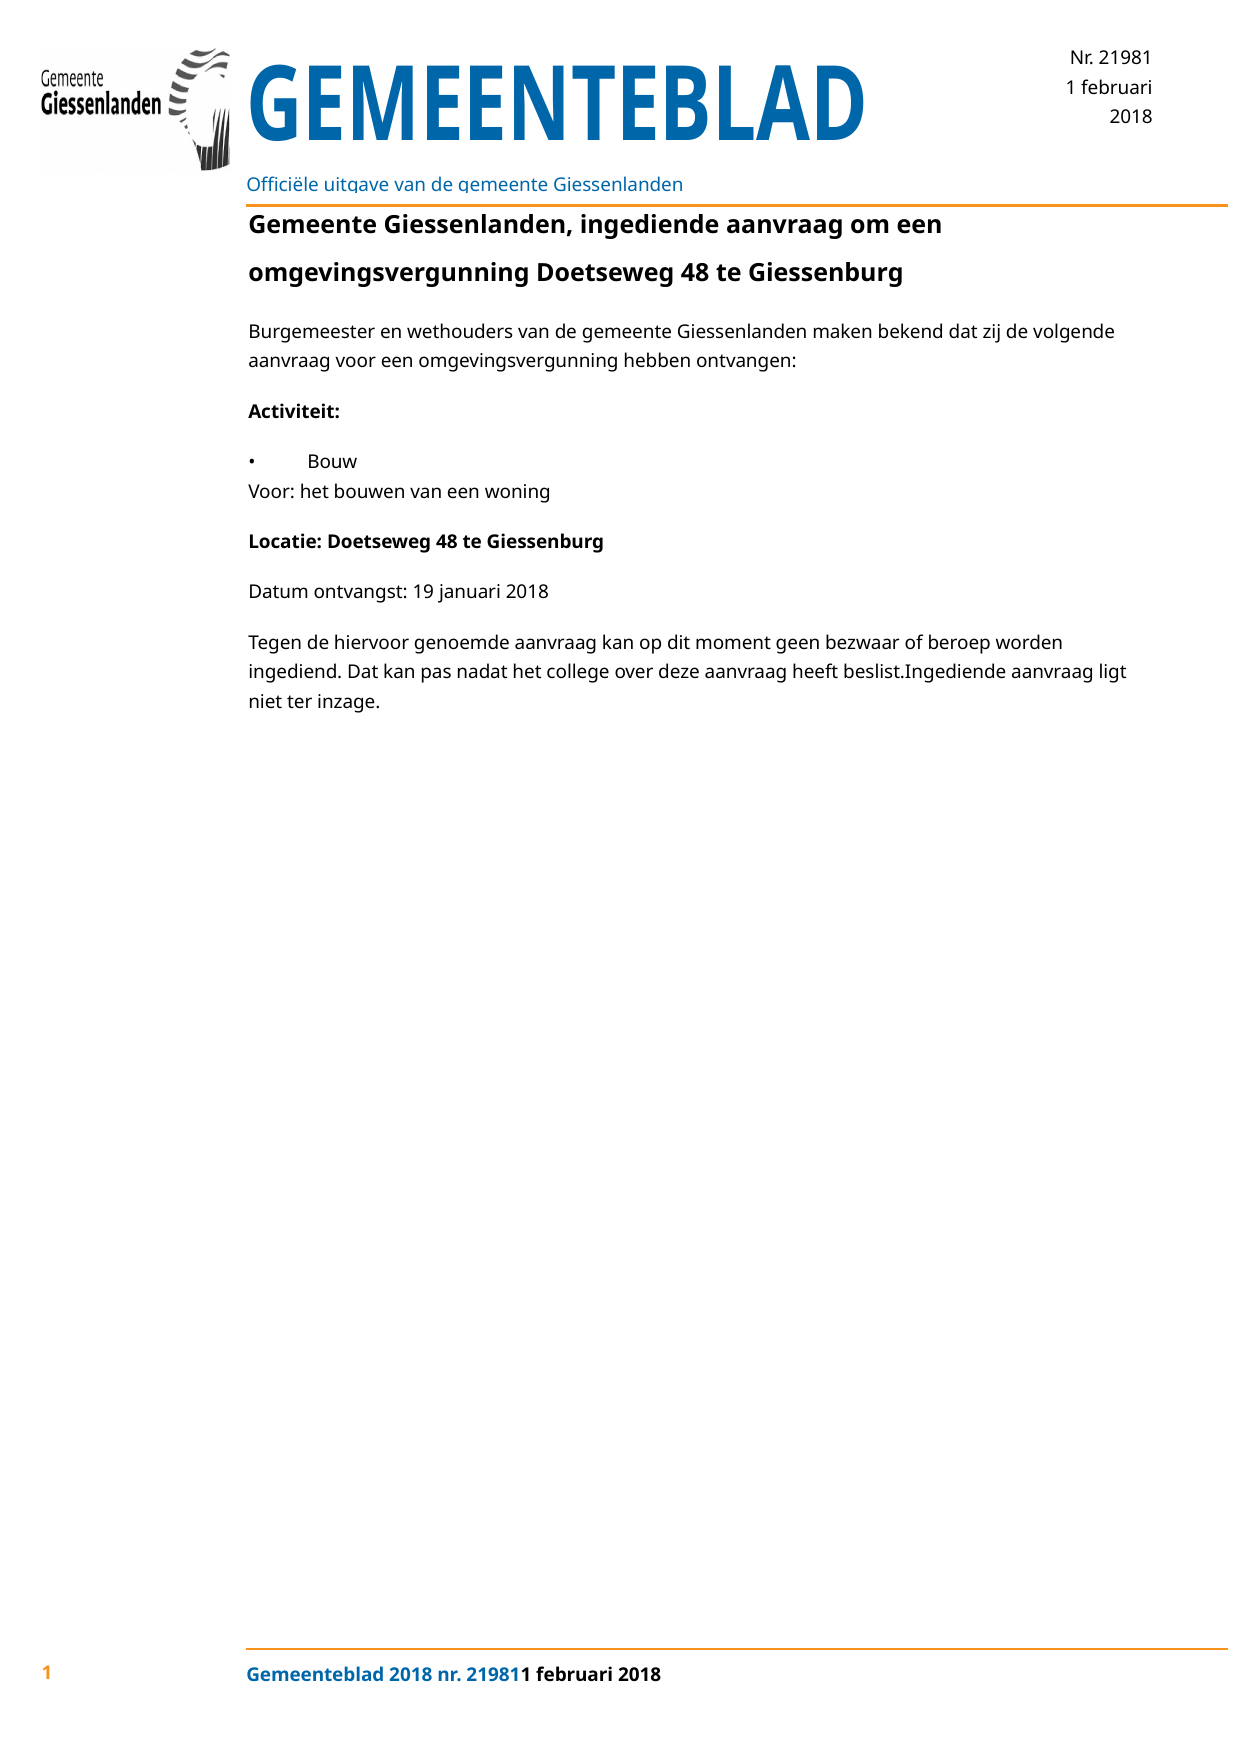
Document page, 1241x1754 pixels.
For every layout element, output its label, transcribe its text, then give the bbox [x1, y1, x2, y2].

picture [41, 47, 231, 172]
text Datum ontvangst: 19 januari 2018 [248, 579, 1152, 604]
text Gemeente Giessenlanden, ingediende aanvraag om een omgevingsvergunning Doetseweg 48 te Giessenburg [248, 207, 1152, 288]
text Tegen de hiervoor genoemde aanvraag kan op dit moment geen bezwaar of beroep worden ingediend. Dat kan pas nadat het college over deze aanvraag heeft beslist.Ingediende aanvraag ligt niet ter inzage. [248, 629, 1152, 714]
text Locatie: Doetseweg 48 te Giessenburg [248, 528, 1152, 554]
text Voor: het bouwen van een woning [248, 478, 1152, 504]
text Activiteit: [248, 398, 1152, 424]
text Burgemeester en wethouders van de gemeente Giessenlanden maken bekend dat zij de volgende aanvraag voor een omgevingsvergunning hebben ontvangen: [248, 318, 1152, 373]
list Bouw [248, 448, 1152, 474]
